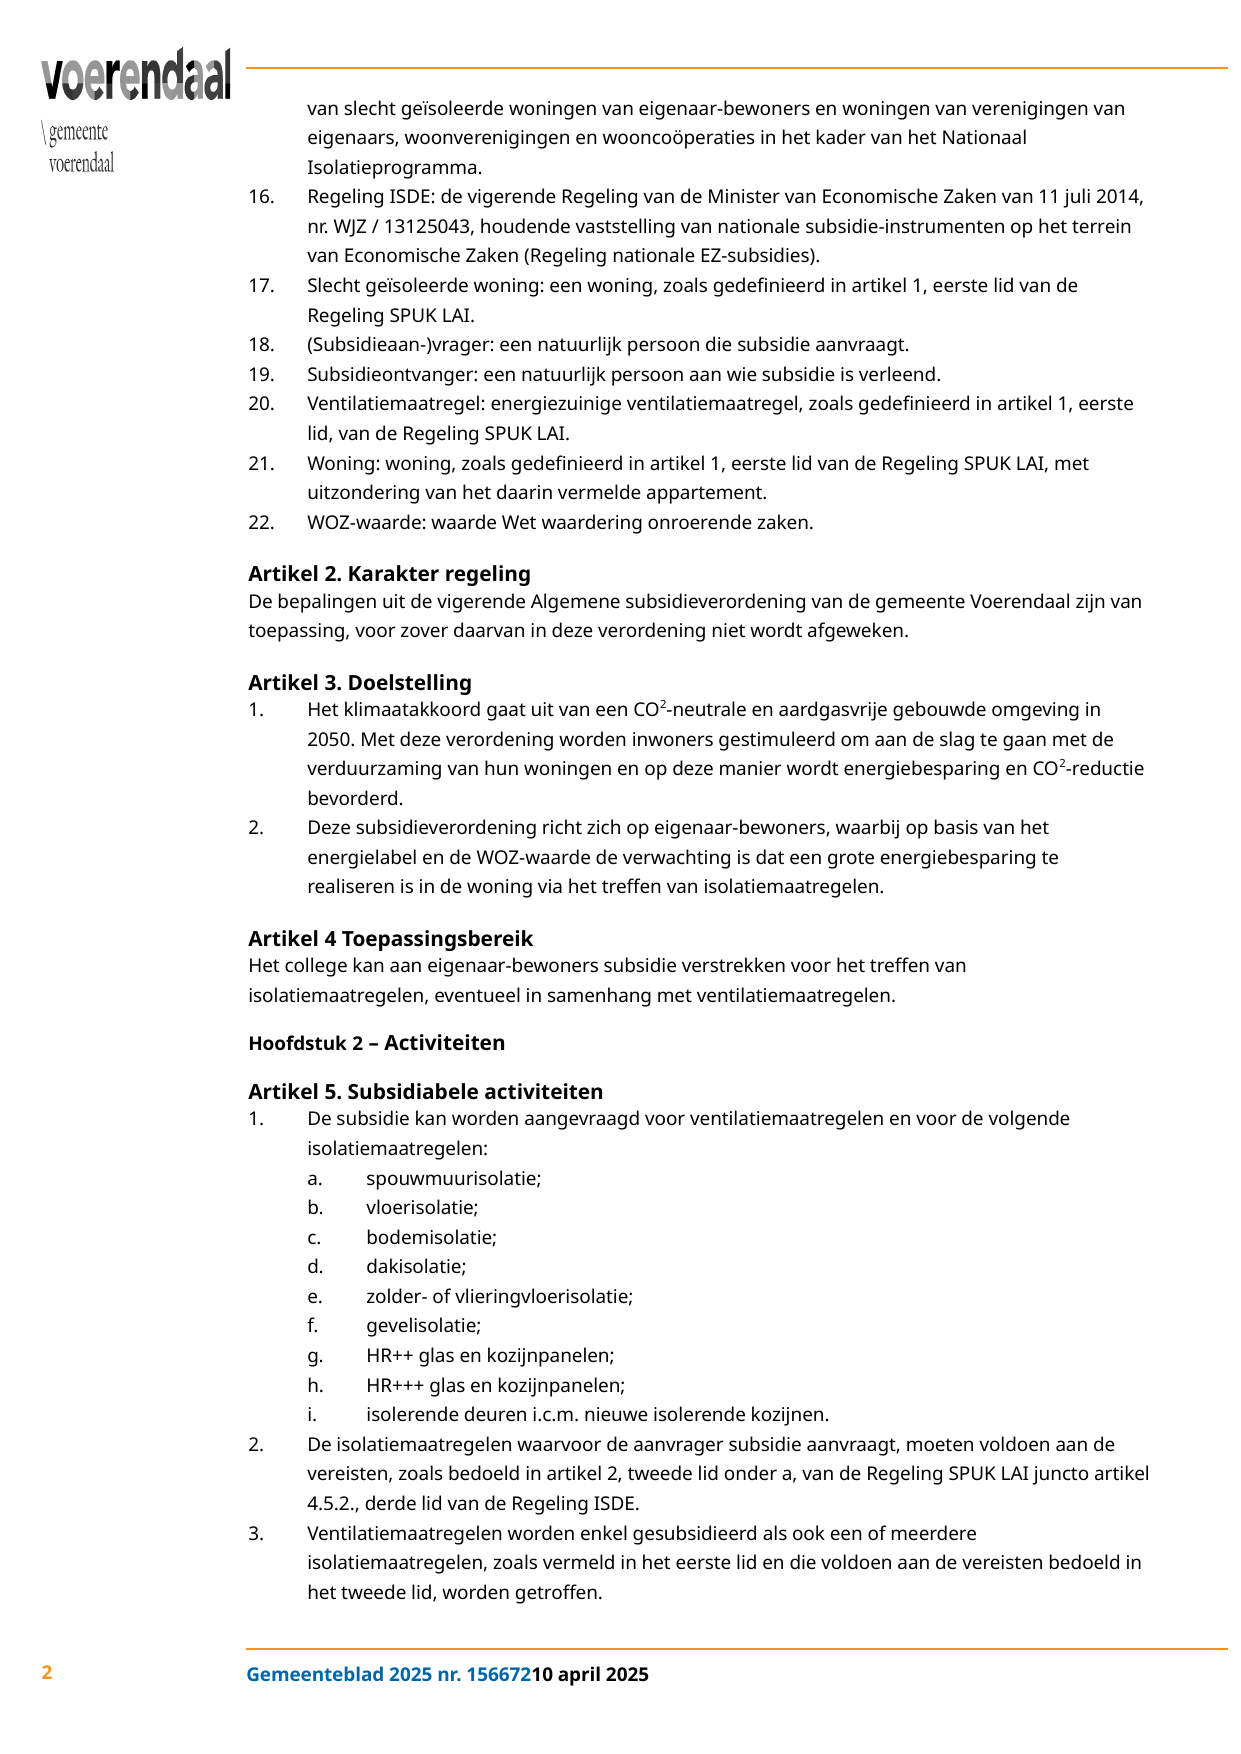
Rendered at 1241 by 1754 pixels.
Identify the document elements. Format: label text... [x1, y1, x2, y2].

text Artikel 3. Doelstelling [248, 668, 1152, 696]
list isolerende deuren i.c.m. nieuwe isolerende kozijnen. [307, 1401, 1152, 1427]
text Artikel 5. Subsidiabele activiteiten [248, 1077, 1152, 1106]
list De isolatiemaatregelen waarvoor de aanvrager subsidie aanvraagt, moeten voldoen aan de vereisten, zoals bedoeld in artikel 2, tweede lid onder a, van de Regeling SPUK LAI juncto artikel 4.5.2., derde lid van de Regeling ISDE. [248, 1431, 1152, 1516]
list van slecht geïsoleerde woningen van eigenaar-bewoners en woningen van verenigingen van eigenaars, woonverenigingen en wooncoöperaties in het kader van het Nationaal Isolatieprogramma. [248, 95, 1152, 180]
list zolder- of vlieringvloerisolatie; [307, 1283, 1152, 1309]
list spouwmuurisolatie; [307, 1165, 1152, 1190]
list HR++ glas en kozijnpanelen; [307, 1342, 1152, 1368]
text De bepalingen uit de vigerende Algemene subsidieverordening van de gemeente Voerendaal zijn van toepassing, voor zover daarvan in deze verordening niet wordt afgeweken. [248, 588, 1152, 643]
list HR+++ glas en kozijnpanelen; [307, 1372, 1152, 1397]
list dakisolatie; [307, 1253, 1152, 1279]
list (Subsidieaan-)vrager: een natuurlijk persoon die subsidie aanvraagt. [248, 331, 1152, 357]
list bodemisolatie; [307, 1224, 1152, 1249]
picture [41, 47, 231, 172]
list Slecht geïsoleerde woning: een woning, zoals gedefinieerd in artikel 1, eerste lid van de Regeling SPUK LAI. [248, 272, 1152, 328]
list Woning: woning, zoals gedefinieerd in artikel 1, eerste lid van de Regeling SPUK LAI, met uitzondering van het daarin vermelde appartement. [248, 450, 1152, 505]
list Het klimaatakkoord gaat uit van een CO2-neutrale en aardgasvrije gebouwde omgeving in 2050. Met deze verordening worden inwoners gestimuleerd om aan de slag te gaan met de verduurzaming van hun woningen en op deze manier wordt energiebesparing en CO2-reductie bevorderd. [248, 696, 1152, 811]
list Subsidieontvanger: een natuurlijk persoon aan wie subsidie is verleend. [248, 361, 1152, 387]
list vloerisolatie; [307, 1194, 1152, 1220]
list WOZ-waarde: waarde Wet waardering onroerende zaken. [248, 509, 1152, 535]
text Artikel 4 Toepassingsbereik [248, 924, 1152, 953]
text Het college kan aan eigenaar-bewoners subsidie verstrekken voor het treffen van isolatiemaatregelen, eventueel in samenhang met ventilatiemaatregelen. [248, 953, 1152, 1008]
list Regeling ISDE: de vigerende Regeling van de Minister van Economische Zaken van 11 juli 2014, nr. WJZ / 13125043, houdende vaststelling van nationale subsidie-instrumenten op het terrein van Economische Zaken (Regeling nationale EZ-subsidies). [248, 183, 1152, 268]
text Artikel 2. Karakter regeling [248, 559, 1152, 588]
list Ventilatiemaatregel: energiezuinige ventilatiemaatregel, zoals gedefinieerd in artikel 1, eerste lid, van de Regeling SPUK LAI. [248, 391, 1152, 446]
list Ventilatiemaatregelen worden enkel gesubsidieerd als ook een of meerdere isolatiemaatregelen, zoals vermeld in het eerste lid en die voldoen aan de vereisten bedoeld in het tweede lid, worden getroffen. [248, 1520, 1152, 1604]
list Deze subsidieverordening richt zich op eigenaar-bewoners, waarbij op basis van het energielabel en de WOZ-waarde de verwachting is dat een grote energiebesparing te realiseren is in de woning via het treffen van isolatiemaatregelen. [248, 814, 1152, 899]
text Hoofdstuk 2 – Activiteiten [248, 1028, 1152, 1056]
list De subsidie kan worden aangevraagd voor ventilatiemaatregelen en voor de volgende isolatiemaatregelen: [248, 1106, 1152, 1161]
list gevelisolatie; [307, 1313, 1152, 1338]
